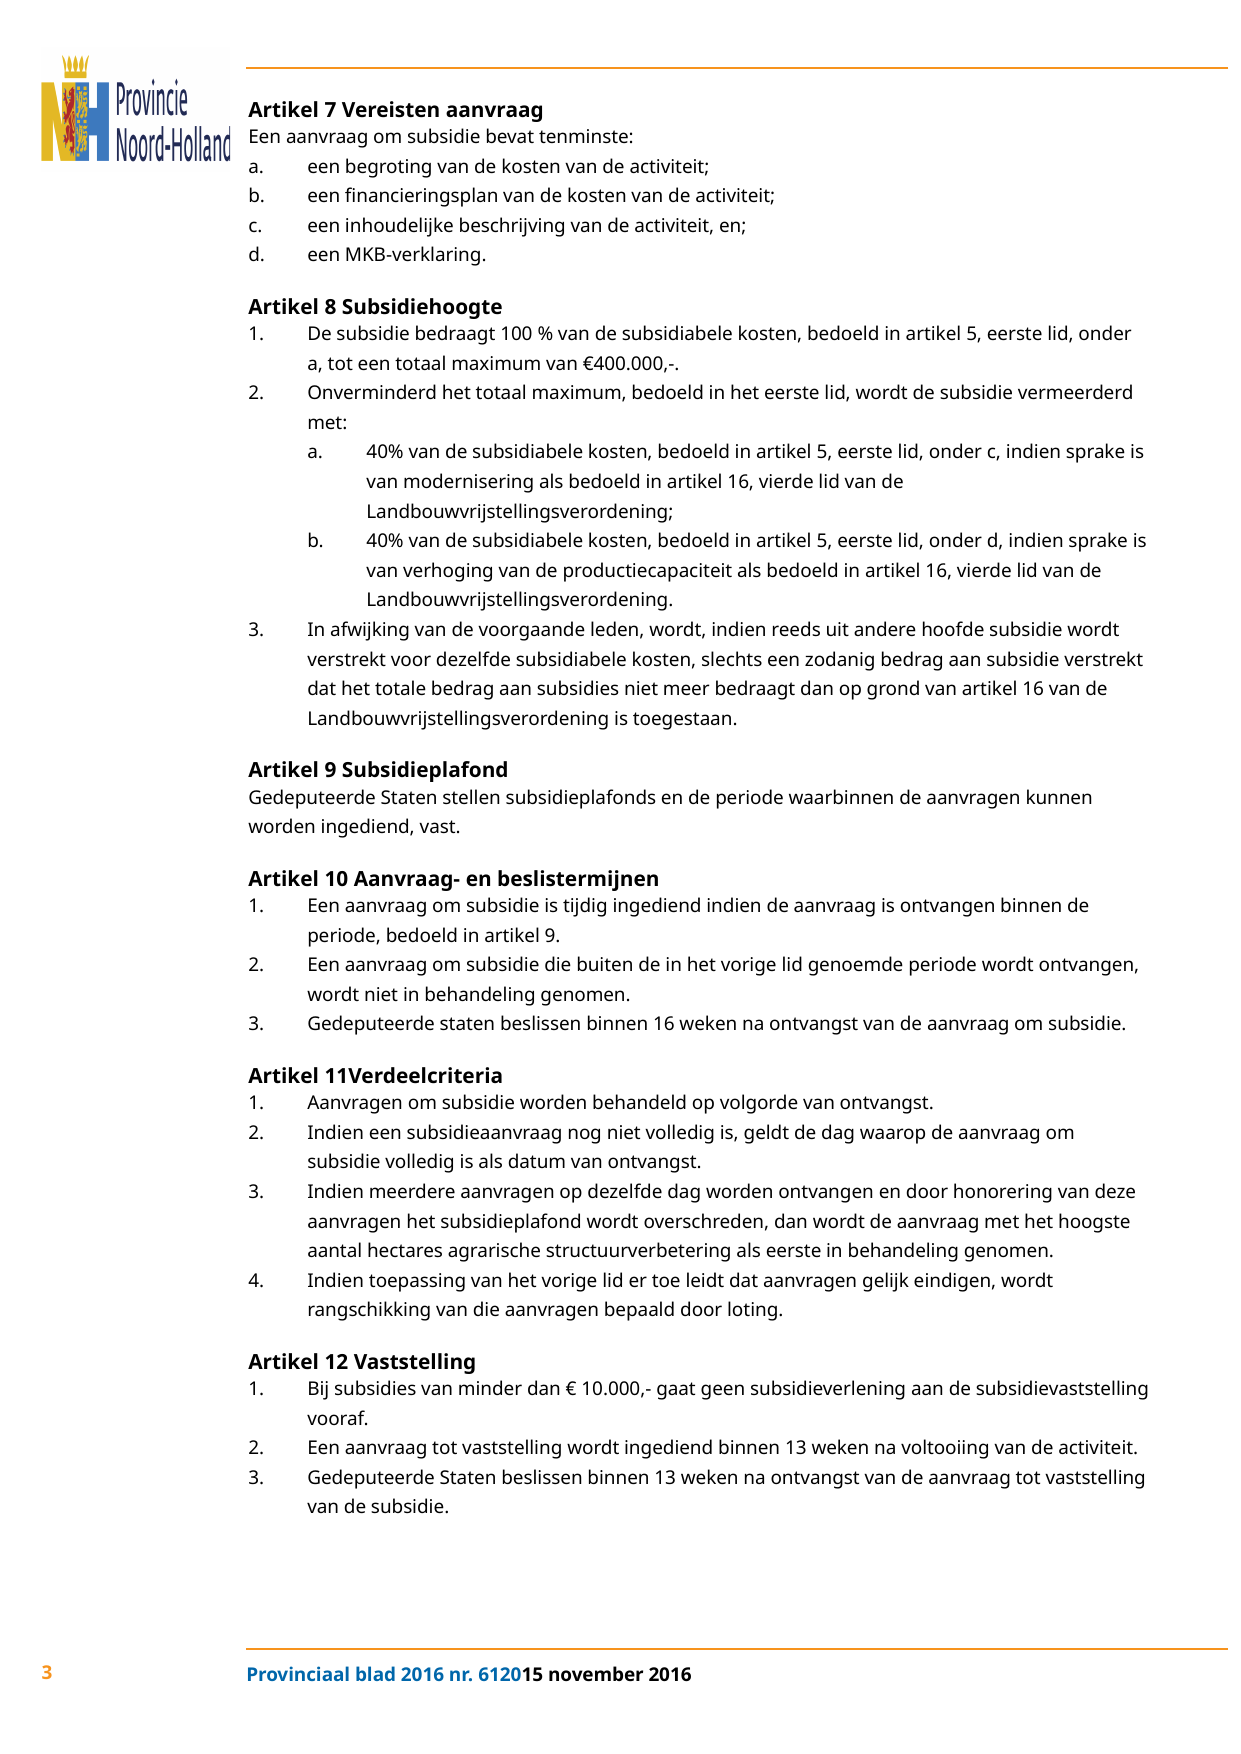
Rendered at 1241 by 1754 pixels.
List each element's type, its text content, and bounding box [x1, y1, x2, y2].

list Indien een subsidieaanvraag nog niet volledig is, geldt de dag waarop de aanvraag om subsidie volledig is als datum van ontvangst. [248, 1119, 1152, 1174]
picture [41, 47, 231, 172]
list Indien toepassing van het vorige lid er toe leidt dat aanvragen gelijk eindigen, wordt rangschikking van die aanvragen bepaald door loting. [248, 1267, 1152, 1322]
list een financieringsplan van de kosten van de activiteit; [248, 182, 1152, 208]
text Artikel 9 Subsidieplafond [248, 755, 1152, 784]
text Artikel 7 Vereisten aanvraag [248, 95, 1152, 123]
list In afwijking van de voorgaande leden, wordt, indien reeds uit andere hoofde subsidie wordt verstrekt voor dezelfde subsidiabele kosten, slechts een zodanig bedrag aan subsidie verstrekt dat het totale bedrag aan subsidies niet meer bedraagt dan op grond van artikel 16 van de Landbouwvrijstellingsverordening is toegestaan. [248, 616, 1152, 731]
list Een aanvraag om subsidie is tijdig ingediend indien de aanvraag is ontvangen binnen de periode, bedoeld in artikel 9. [248, 892, 1152, 948]
list Gedeputeerde Staten beslissen binnen 13 weken na ontvangst van de aanvraag tot vaststelling van de subsidie. [248, 1464, 1152, 1519]
list 40% van de subsidiabele kosten, bedoeld in artikel 5, eerste lid, onder d, indien sprake is van verhoging van de productiecapaciteit als bedoeld in artikel 16, vierde lid van de Landbouwvrijstellingsverordening. [307, 527, 1152, 612]
list Gedeputeerde staten beslissen binnen 16 weken na ontvangst van de aanvraag om subsidie. [248, 1011, 1152, 1036]
text Artikel 10 Aanvraag- en beslistermijnen [248, 864, 1152, 892]
text Een aanvraag om subsidie bevat tenminste: [248, 123, 1152, 149]
text Artikel 11Verdeelcriteria [248, 1061, 1152, 1089]
list een begroting van de kosten van de activiteit; [248, 153, 1152, 178]
list De subsidie bedraagt 100 % van de subsidiabele kosten, bedoeld in artikel 5, eerste lid, onder a, tot een totaal maximum van €400.000,-. [248, 320, 1152, 376]
list Onverminderd het totaal maximum, bedoeld in het eerste lid, wordt de subsidie vermeerderd met: [248, 379, 1152, 435]
list een inhoudelijke beschrijving van de activiteit, en; [248, 212, 1152, 238]
list Aanvragen om subsidie worden behandeld op volgorde van ontvangst. [248, 1089, 1152, 1115]
list een MKB-verklaring. [248, 242, 1152, 267]
list Indien meerdere aanvragen op dezelfde dag worden ontvangen en door honorering van deze aanvragen het subsidieplafond wordt overschreden, dan wordt de aanvraag met het hoogste aantal hectares agrarische structuurverbetering als eerste in behandeling genomen. [248, 1178, 1152, 1263]
list 40% van de subsidiabele kosten, bedoeld in artikel 5, eerste lid, onder c, indien sprake is van modernisering als bedoeld in artikel 16, vierde lid van de Landbouwvrijstellingsverordening; [307, 439, 1152, 524]
list Een aanvraag tot vaststelling wordt ingediend binnen 13 weken na voltooiing van de activiteit. [248, 1434, 1152, 1460]
list Een aanvraag om subsidie die buiten de in het vorige lid genoemde periode wordt ontvangen, wordt niet in behandeling genomen. [248, 951, 1152, 1007]
text Artikel 12 Vaststelling [248, 1347, 1152, 1375]
list Bij subsidies van minder dan € 10.000,- gaat geen subsidieverlening aan de subsidievaststelling vooraf. [248, 1375, 1152, 1431]
text Artikel 8 Subsidiehoogte [248, 292, 1152, 320]
text Gedeputeerde Staten stellen subsidieplafonds en de periode waarbinnen de aanvragen kunnen worden ingediend, vast. [248, 784, 1152, 839]
